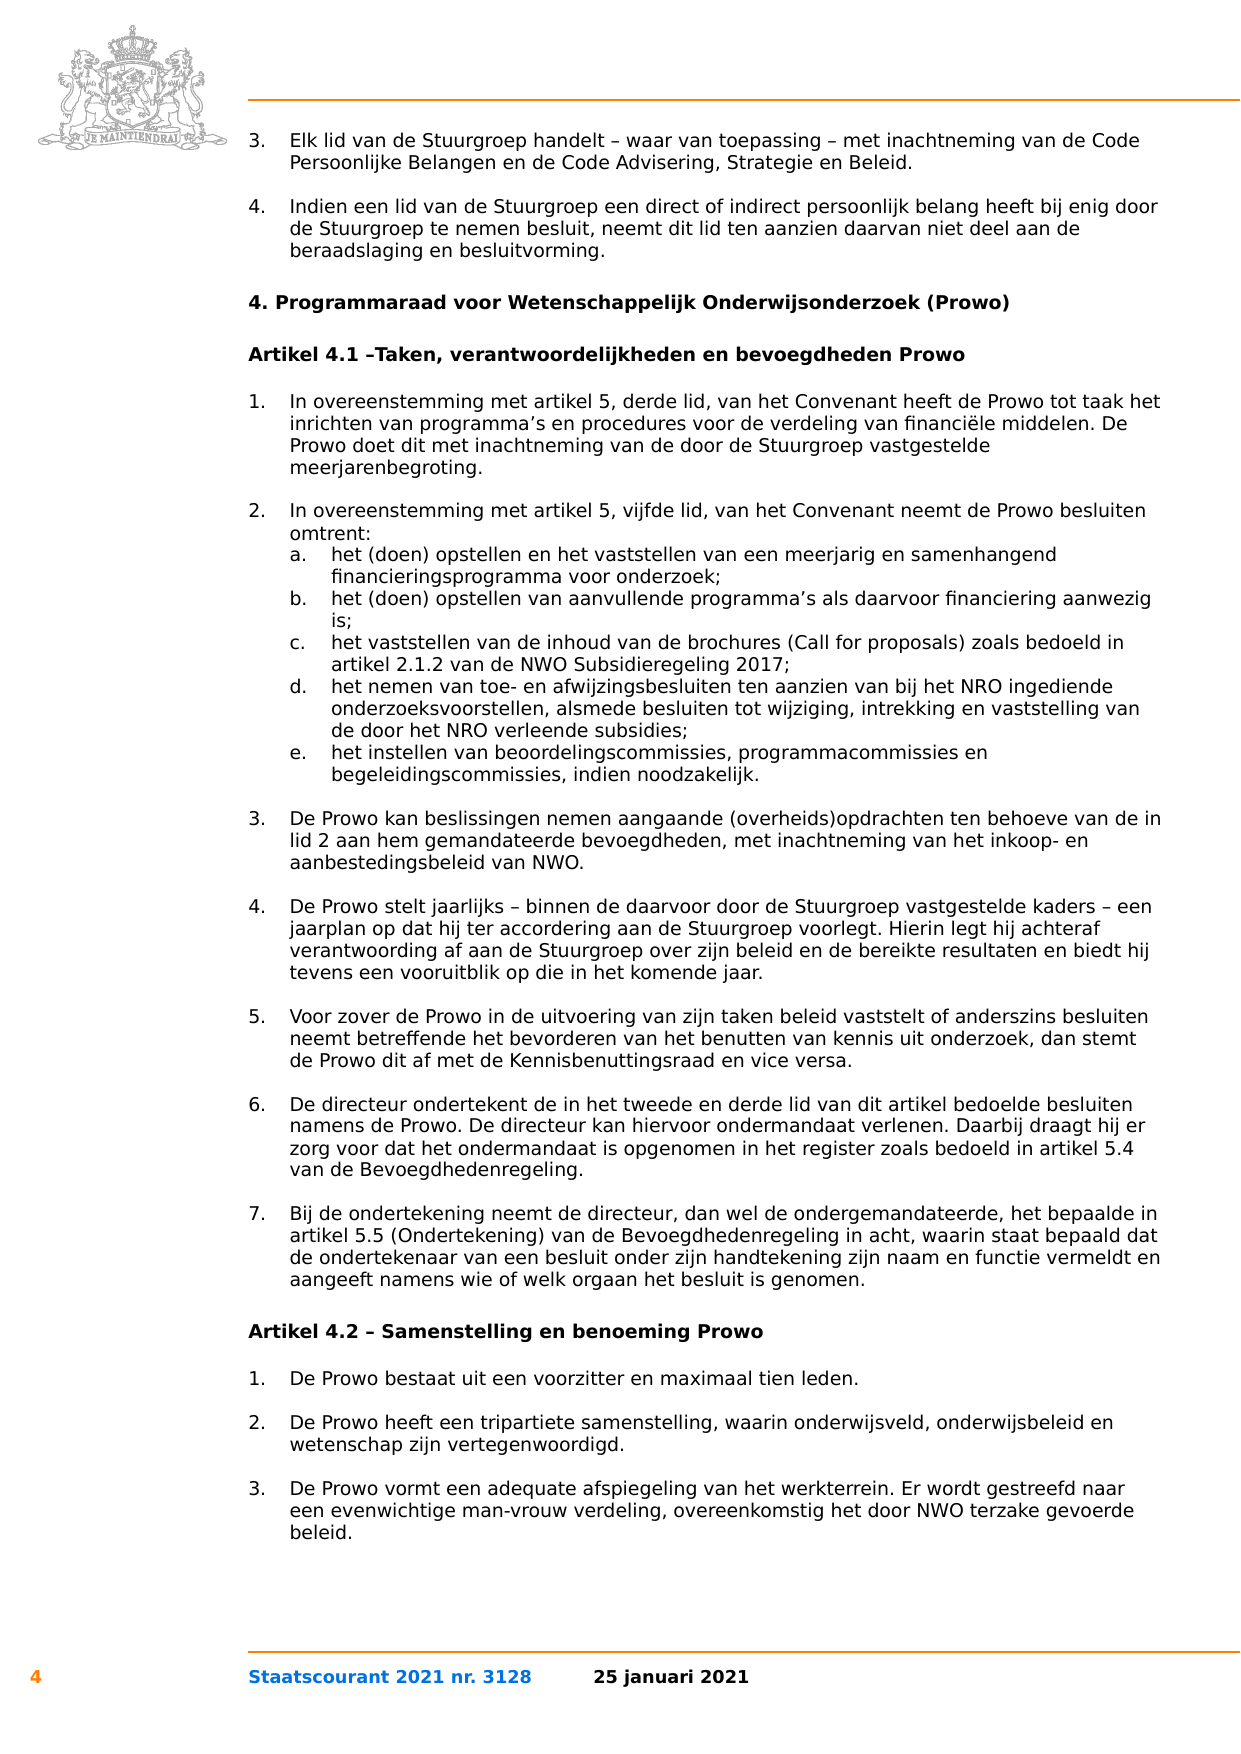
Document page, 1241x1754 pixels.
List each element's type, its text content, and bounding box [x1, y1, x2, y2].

text 1. De Prowo bestaat uit een voorzitter en maximaal tien leden. [248, 1368, 1163, 1390]
text 7. Bij de ondertekening neemt de directeur, dan wel de ondergemandateerde, het bepaalde in artikel 5.5 (Ondertekening) van de Bevoegdhedenregeling in acht, waarin staat bepaald dat de ondertekenaar van een besluit onder zijn handtekening zijn naam en functie vermeldt en aangeeft namens wie of welk orgaan het besluit is genomen. [248, 1203, 1163, 1291]
text 4. Indien een lid van de Stuurgroep een direct of indirect persoonlijk belang heeft bij enig door de Stuurgroep te nemen besluit, neemt dit lid ten aanzien daarvan niet deel aan de beraadslaging en besluitvorming. [248, 196, 1163, 262]
text 2. De Prowo heeft een tripartiete samenstelling, waarin onderwijsveld, onderwijsbeleid en wetenschap zijn vertegenwoordigd. [248, 1412, 1163, 1456]
text 2. In overeenstemming met artikel 5, vijfde lid, van het Convenant neemt de Prowo besluiten omtrent: [248, 500, 1163, 544]
text 3. De Prowo vormt een adequate afspiegeling van het werkterrein. Er wordt gestreefd naar een evenwichtige man-vrouw verdeling, overeenkomstig het door NWO terzake gevoerde beleid. [248, 1478, 1163, 1544]
text b. het (doen) opstellen van aanvullende programma’s als daarvoor financiering aanwezig is; [289, 588, 1163, 632]
subtitle Artikel 4.2 – Samenstelling en benoeming Prowo [248, 1321, 1163, 1343]
text e. het instellen van beoordelingscommissies, programmacommissies en begeleidingscommissies, indien noodzakelijk. [289, 742, 1163, 786]
text a. het (doen) opstellen en het vaststellen van een meerjarig en samenhangend financieringsprogramma voor onderzoek; [289, 544, 1163, 588]
text 4. De Prowo stelt jaarlijks – binnen de daarvoor door de Stuurgroep vastgestelde kaders – een jaarplan op dat hij ter accordering aan de Stuurgroep voorlegt. Hierin legt hij achteraf verantwoording af aan de Stuurgroep over zijn beleid en de bereikte resultaten en biedt hij tevens een vooruitblik op die in het komende jaar. [248, 896, 1163, 984]
subtitle Artikel 4.1 –Taken, verantwoordelijkheden en bevoegdheden Prowo [248, 344, 1163, 366]
subtitle 4. Programmaraad voor Wetenschappelijk Onderwijsonderzoek (Prowo) [248, 292, 1163, 314]
text c. het vaststellen van de inhoud van de brochures (Call for proposals) zoals bedoeld in artikel 2.1.2 van de NWO Subsidieregeling 2017; [289, 632, 1163, 676]
text 3. De Prowo kan beslissingen nemen aangaande (overheids)opdrachten ten behoeve van de in lid 2 aan hem gemandateerde bevoegdheden, met inachtneming van het inkoop- en aanbestedingsbeleid van NWO. [248, 808, 1163, 874]
picture [38, 25, 227, 150]
text 6. De directeur ondertekent de in het tweede en derde lid van dit artikel bedoelde besluiten namens de Prowo. De directeur kan hiervoor ondermandaat verlenen. Daarbij draagt hij er zorg voor dat het ondermandaat is opgenomen in het register zoals bedoeld in artikel 5.4 van de Bevoegdhedenregeling. [248, 1093, 1163, 1181]
text 3. Elk lid van de Stuurgroep handelt – waar van toepassing – met inachtneming van de Code Persoonlijke Belangen en de Code Advisering, Strategie en Beleid. [248, 130, 1163, 174]
text 5. Voor zover de Prowo in de uitvoering van zijn taken beleid vaststelt of anderszins besluiten neemt betreffende het bevorderen van het benutten van kennis uit onderzoek, dan stemt de Prowo dit af met de Kennisbenuttingsraad en vice versa. [248, 1006, 1163, 1072]
text d. het nemen van toe- en afwijzingsbesluiten ten aanzien van bij het NRO ingediende onderzoeksvoorstellen, alsmede besluiten tot wijziging, intrekking en vaststelling van de door het NRO verleende subsidies; [289, 676, 1163, 742]
text 1. In overeenstemming met artikel 5, derde lid, van het Convenant heeft de Prowo tot taak het inrichten van programma’s en procedures voor de verdeling van financiële middelen. De Prowo doet dit met inachtneming van de door de Stuurgroep vastgestelde meerjarenbegroting. [248, 391, 1163, 478]
